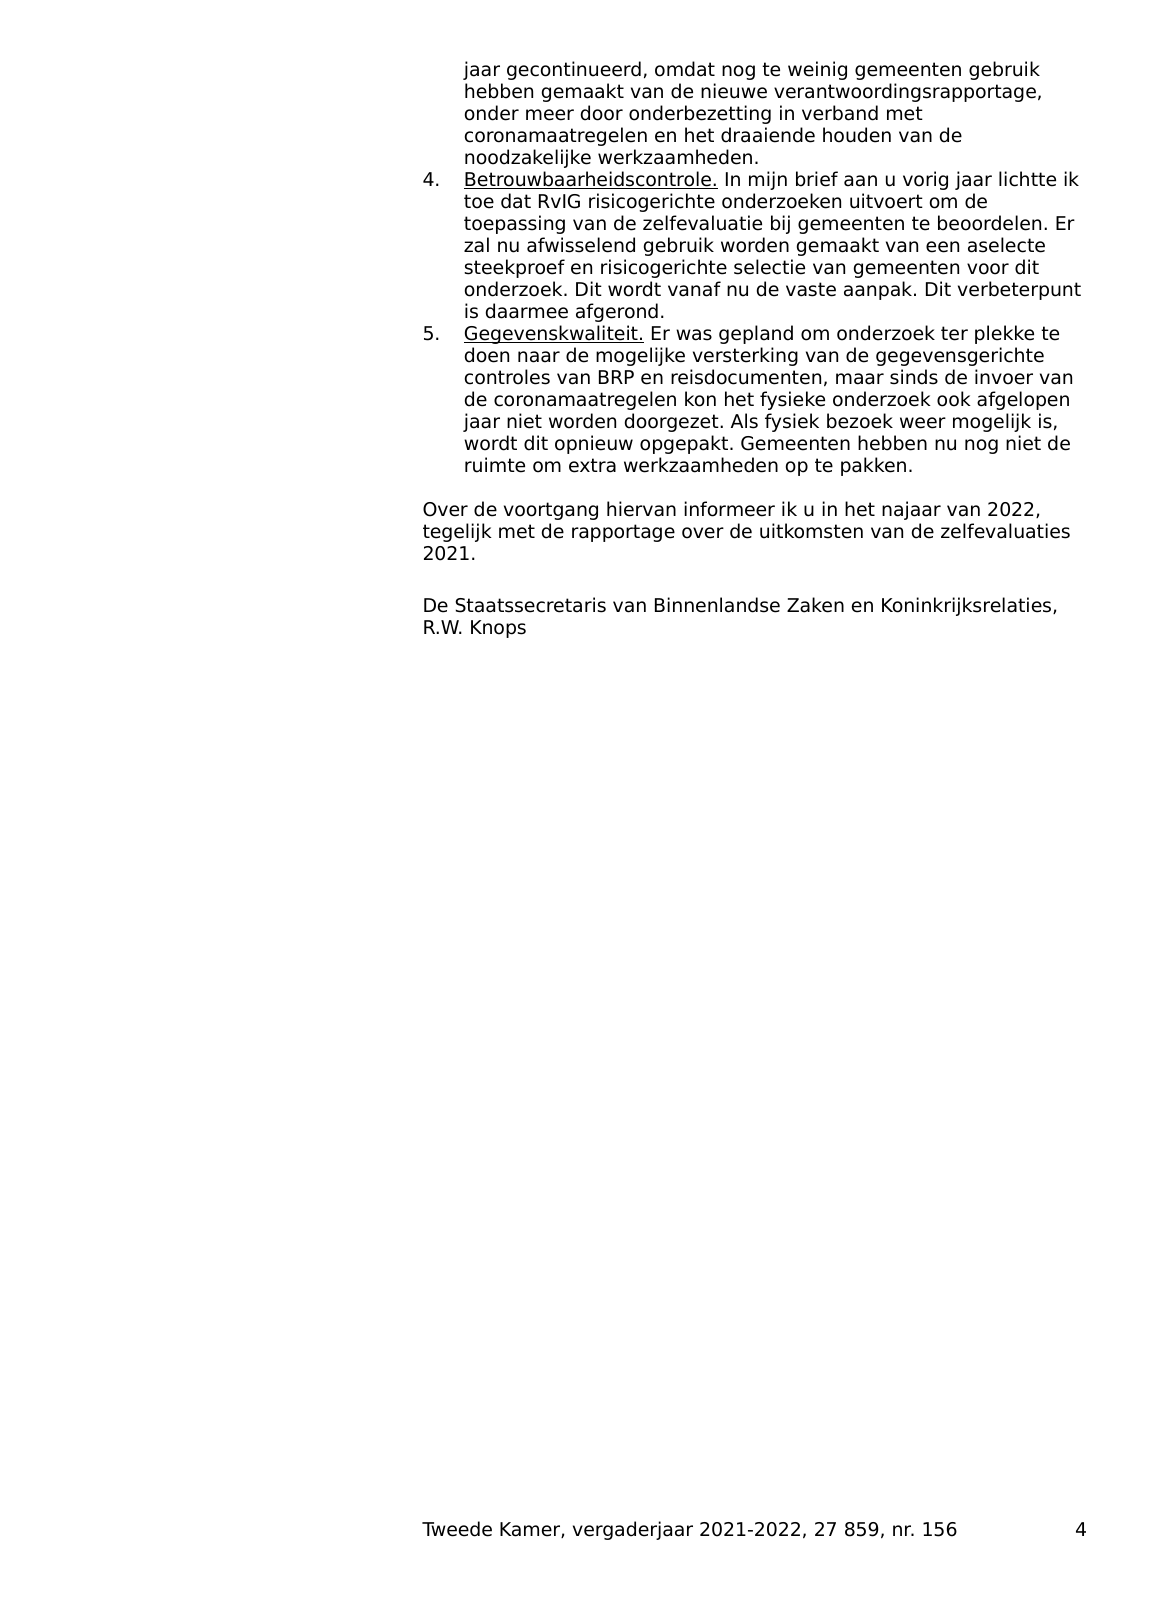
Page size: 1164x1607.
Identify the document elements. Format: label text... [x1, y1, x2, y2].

text jaar gecontinueerd, omdat nog te weinig gemeenten gebruik hebben gemaakt van de nieuwe verantwoordingsrapportage, onder meer door onderbezetting in verband met coronamaatregelen en het draaiende houden van de noodzakelijke werkzaamheden. [422, 59, 1087, 169]
text 4. Betrouwbaarheidscontrole. In mijn brief aan u vorig jaar lichtte ik toe dat RvIG risicogerichte onderzoeken uitvoert om de toepassing van de zelfevaluatie bij gemeenten te beoordelen. Er zal nu afwisselend gebruik worden gemaakt van een aselecte steekproef en risicogerichte selectie van gemeenten voor dit onderzoek. Dit wordt vanaf nu de vaste aanpak. Dit verbeterpunt is daarmee afgerond. [422, 169, 1087, 323]
text De Staatssecretaris van Binnenlandse Zaken en Koninkrijksrelaties, R.W. Knops [422, 595, 1087, 639]
text Over de voortgang hiervan informeer ik u in het najaar van 2022, tegelijk met de rapportage over de uitkomsten van de zelfevaluaties 2021. [422, 499, 1087, 565]
text 5. Gegevenskwaliteit. Er was gepland om onderzoek ter plekke te doen naar de mogelijke versterking van de gegevensgerichte controles van BRP en reisdocumenten, maar sinds de invoer van de coronamaatregelen kon het fysieke onderzoek ook afgelopen jaar niet worden doorgezet. Als fysiek bezoek weer mogelijk is, wordt dit opnieuw opgepakt. Gemeenten hebben nu nog niet de ruimte om extra werkzaamheden op te pakken. [422, 323, 1087, 477]
